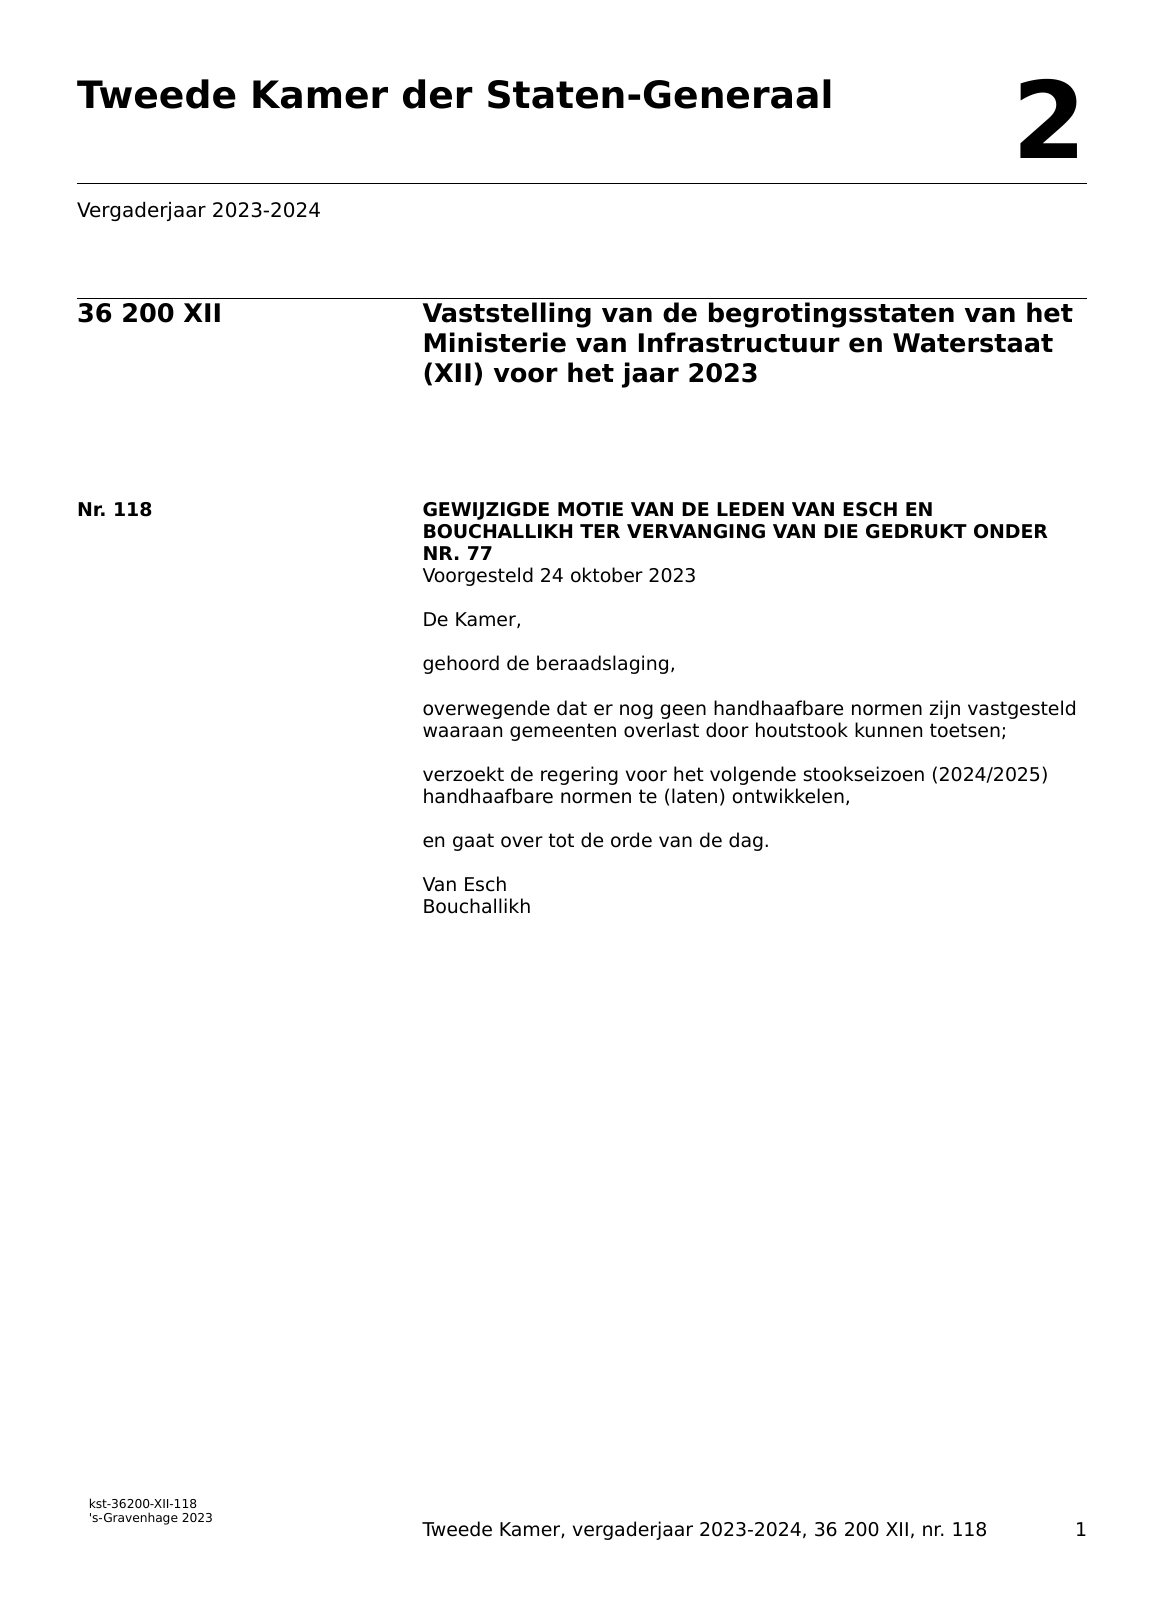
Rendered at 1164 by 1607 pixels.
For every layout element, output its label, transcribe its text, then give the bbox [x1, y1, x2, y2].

text De Kamer, [422, 609, 1087, 631]
text verzoekt de regering voor het volgende stookseizoen (2024/2025) handhaafbare normen te (laten) ontwikkelen, [422, 764, 1087, 808]
table_cell Vergaderjaar 2023-2024 [77, 184, 1087, 298]
subtitle 36 200 XII Vaststelling van de begrotingsstaten van het Ministerie van Infrastructuur en Waterstaat (XII) voor het jaar 2023 [77, 299, 1087, 388]
text Van Esch [422, 874, 1087, 896]
text overwegende dat er nog geen handhaafbare normen zijn vastgesteld waaraan gemeenten overlast door houtstook kunnen toetsen; [422, 697, 1087, 741]
text en gaat over tot de orde van de dag. [422, 830, 1087, 852]
subtitle Nr. 118 GEWIJZIGDE MOTIE VAN DE LEDEN VAN ESCH EN BOUCHALLIKH TER VERVANGING VAN DIE GEDRUKT ONDER NR. 77 [77, 499, 1087, 565]
text kst-36200-XII-118 [88, 1497, 323, 1511]
text gehoord de beraadslaging, [422, 653, 1087, 675]
table_header Tweede Kamer der Staten-Generaal [77, 59, 886, 183]
text Voorgesteld 24 oktober 2023 [422, 565, 1087, 587]
table_header 2 [886, 59, 1087, 183]
text Bouchallikh [422, 896, 1087, 918]
text 's-Gravenhage 2023 [88, 1511, 323, 1525]
